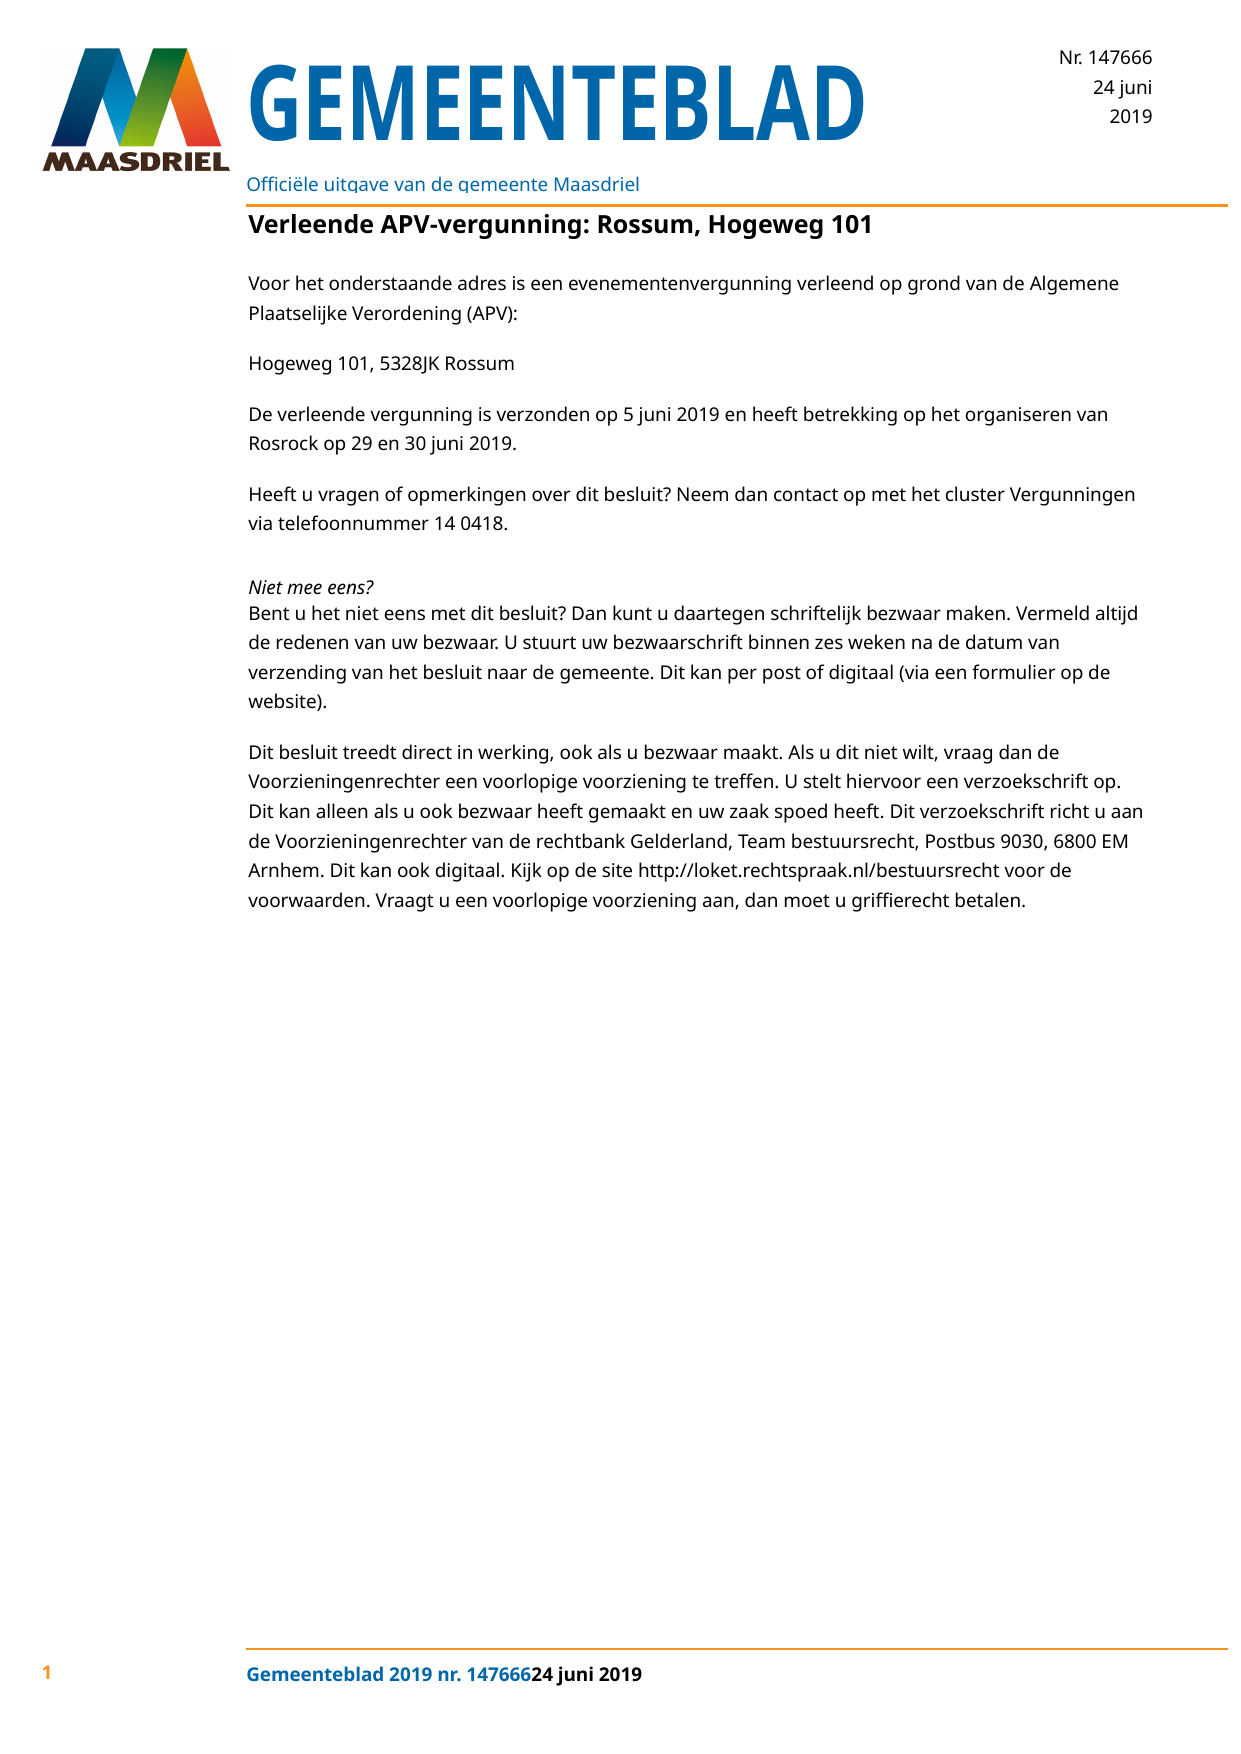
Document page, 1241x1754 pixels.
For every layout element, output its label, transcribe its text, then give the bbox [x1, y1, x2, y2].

text Hogeweg 101, 5328JK Rossum [248, 350, 1152, 376]
text Dit besluit treedt direct in werking, ook als u bezwaar maakt. Als u dit niet wilt, vraag dan de Voorzieningenrechter een voorlopige voorziening te treffen. U stelt hiervoor een verzoekschrift op. Dit kan alleen als u ook bezwaar heeft gemaakt en uw zaak spoed heeft. Dit verzoekschrift richt u aan de Voorzieningenrechter van de rechtbank Gelderland, Team bestuursrecht, Postbus 9030, 6800 EM Arnhem. Dit kan ook digitaal. Kijk op de site http://loket.rechtspraak.nl/bestuursrecht voor de voorwaarden. Vraagt u een voorlopige voorziening aan, dan moet u griffierecht betalen. [248, 739, 1152, 913]
text Bent u het niet eens met dit besluit? Dan kunt u daartegen schriftelijk bezwaar maken. Vermeld altijd de redenen van uw bezwaar. U stuurt uw bezwaarschrift binnen zes weken na de datum van verzending van het besluit naar de gemeente. Dit kan per post of digitaal (via een formulier op de website). [248, 600, 1152, 714]
picture [41, 47, 231, 172]
text Niet mee eens? [248, 574, 1152, 600]
text Voor het onderstaande adres is een evenementenvergunning verleend op grond van de Algemene Plaatselijke Verordening (APV): [248, 270, 1152, 326]
text Verleende APV-vergunning: Rossum, Hogeweg 101 [248, 207, 1152, 241]
text De verleende vergunning is verzonden op 5 juni 2019 en heeft betrekking op het organiseren van Rosrock op 29 en 30 juni 2019. [248, 401, 1152, 456]
text Heeft u vragen of opmerkingen over dit besluit? Neem dan contact op met het cluster Vergunningen via telefoonnummer 14 0418. [248, 481, 1152, 536]
